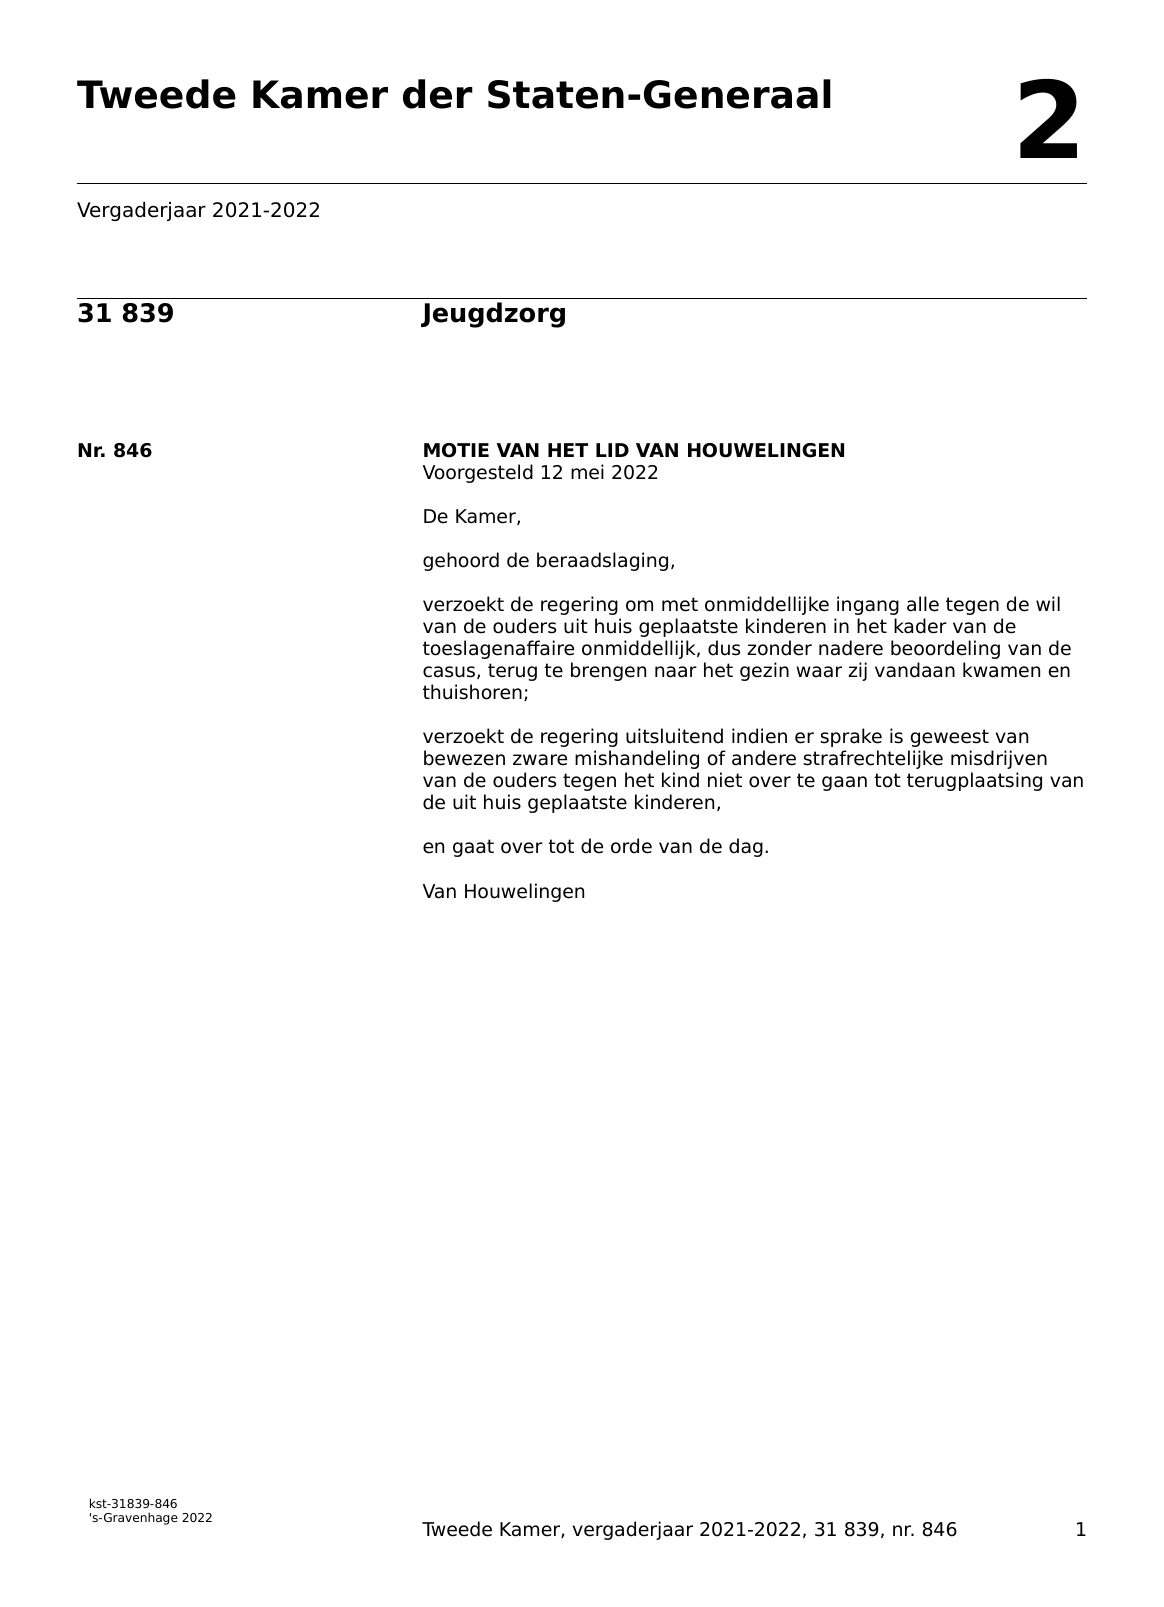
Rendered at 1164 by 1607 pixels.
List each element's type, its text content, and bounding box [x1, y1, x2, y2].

text De Kamer, [422, 506, 1087, 528]
text Voorgesteld 12 mei 2022 [422, 462, 1087, 484]
text gehoord de beraadslaging, [422, 550, 1087, 572]
text verzoekt de regering uitsluitend indien er sprake is geweest van bewezen zware mishandeling of andere strafrechtelijke misdrijven van de ouders tegen het kind niet over te gaan tot terugplaatsing van de uit huis geplaatste kinderen, [422, 726, 1087, 814]
subtitle Nr. 846 MOTIE VAN HET LID VAN HOUWELINGEN [77, 440, 1087, 462]
table_header Tweede Kamer der Staten-Generaal [77, 59, 886, 183]
table_header 2 [886, 59, 1087, 183]
text Van Houwelingen [422, 881, 1087, 902]
table_cell Vergaderjaar 2021-2022 [77, 184, 1087, 298]
subtitle 31 839 Jeugdzorg [77, 299, 1087, 329]
text kst-31839-846 [88, 1497, 323, 1511]
text verzoekt de regering om met onmiddellijke ingang alle tegen de wil van de ouders uit huis geplaatste kinderen in het kader van de toeslagenaffaire onmiddellijk, dus zonder nadere beoordeling van de casus, terug te brengen naar het gezin waar zij vandaan kwamen en thuishoren; [422, 594, 1087, 704]
text en gaat over tot de orde van de dag. [422, 836, 1087, 858]
text 's-Gravenhage 2022 [88, 1511, 323, 1525]
